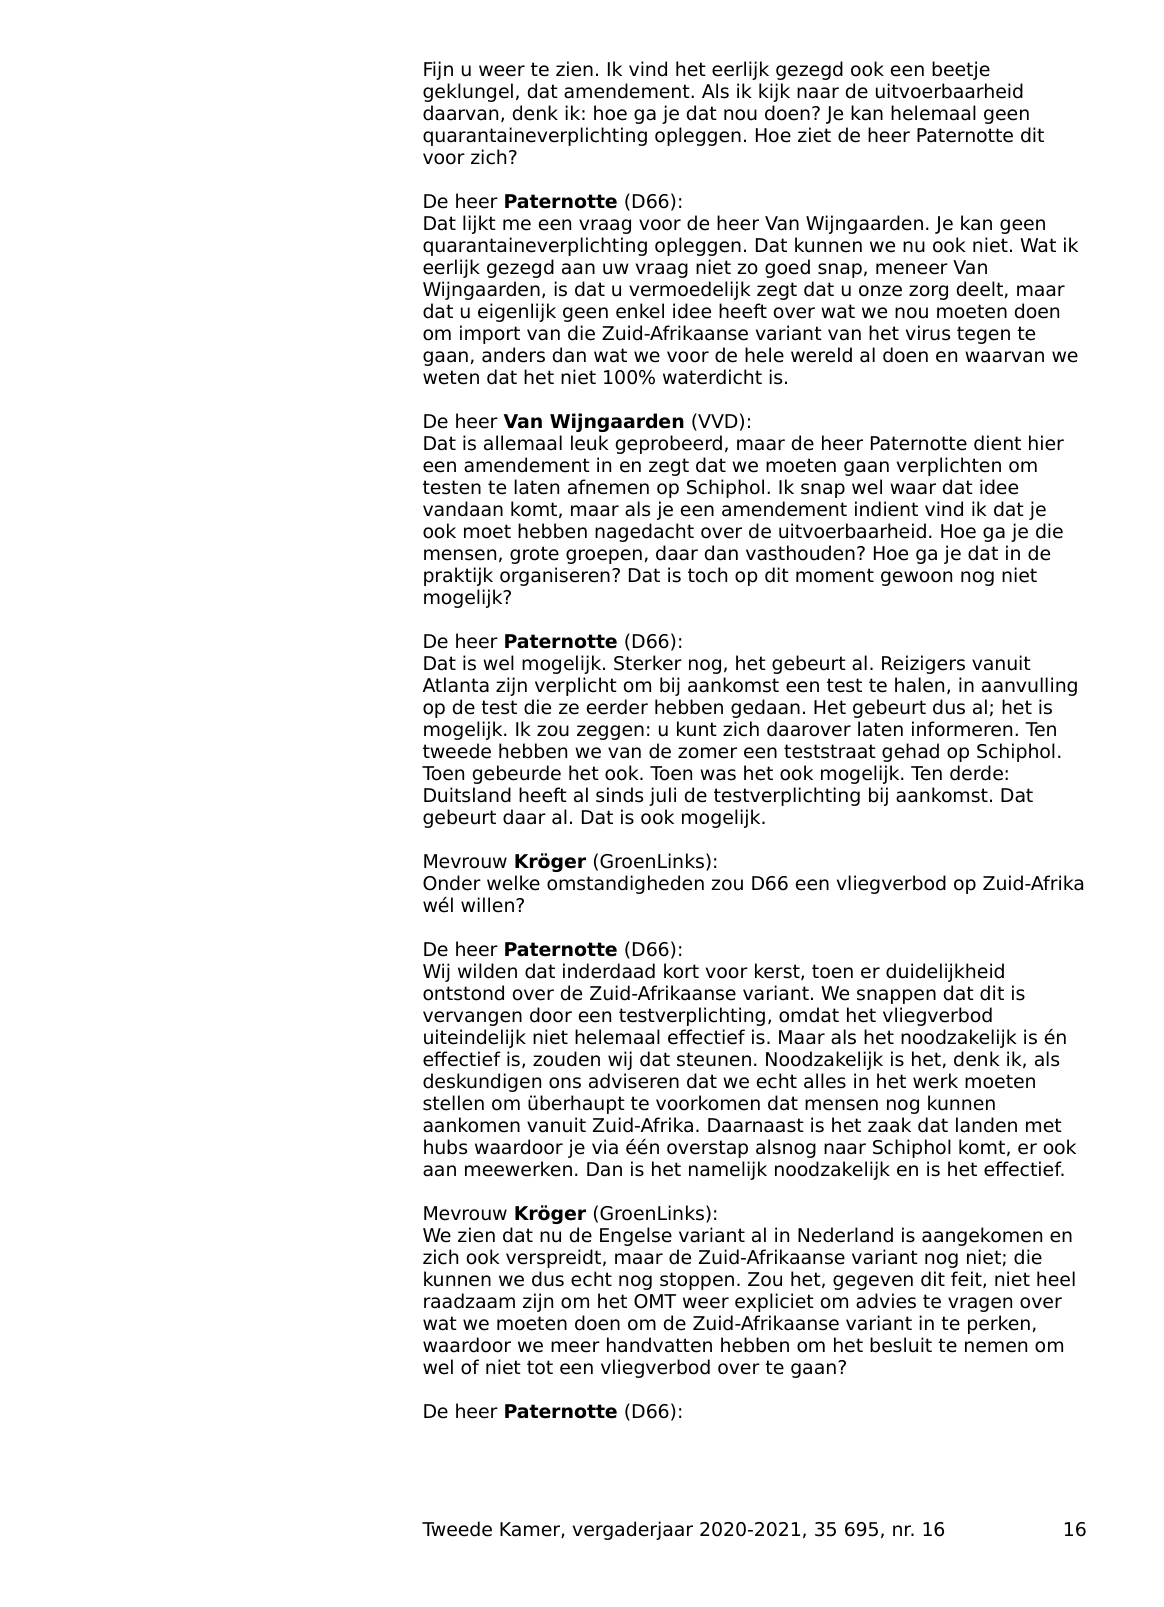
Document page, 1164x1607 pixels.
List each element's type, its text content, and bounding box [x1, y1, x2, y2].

text De heer Paternotte (D66): [422, 631, 1087, 653]
text Onder welke omstandigheden zou D66 een vliegverbod op Zuid-Afrika wél willen? [422, 873, 1087, 917]
text Dat is allemaal leuk geprobeerd, maar de heer Paternotte dient hier een amendement in en zegt dat we moeten gaan verplichten om testen te laten afnemen op Schiphol. Ik snap wel waar dat idee vandaan komt, maar als je een amendement indient vind ik dat je ook moet hebben nagedacht over de uitvoerbaarheid. Hoe ga je die mensen, grote groepen, daar dan vasthouden? Hoe ga je dat in de praktijk organiseren? Dat is toch op dit moment gewoon nog niet mogelijk? [422, 433, 1087, 609]
text De heer Van Wijngaarden (VVD): [422, 411, 1087, 433]
text Dat is wel mogelijk. Sterker nog, het gebeurt al. Reizigers vanuit Atlanta zijn verplicht om bij aankomst een test te halen, in aanvulling op de test die ze eerder hebben gedaan. Het gebeurt dus al; het is mogelijk. Ik zou zeggen: u kunt zich daarover laten informeren. Ten tweede hebben we van de zomer een teststraat gehad op Schiphol. Toen gebeurde het ook. Toen was het ook mogelijk. Ten derde: Duitsland heeft al sinds juli de testverplichting bij aankomst. Dat gebeurt daar al. Dat is ook mogelijk. [422, 653, 1087, 829]
text Mevrouw Kröger (GroenLinks): [422, 851, 1087, 873]
text De heer Paternotte (D66): [422, 939, 1087, 961]
text Fijn u weer te zien. Ik vind het eerlijk gezegd ook een beetje geklungel, dat amendement. Als ik kijk naar de uitvoerbaarheid daarvan, denk ik: hoe ga je dat nou doen? Je kan helemaal geen quarantaineverplichting opleggen. Hoe ziet de heer Paternotte dit voor zich? [422, 59, 1087, 169]
text De heer Paternotte (D66): [422, 1401, 1087, 1423]
text We zien dat nu de Engelse variant al in Nederland is aangekomen en zich ook verspreidt, maar de Zuid-Afrikaanse variant nog niet; die kunnen we dus echt nog stoppen. Zou het, gegeven dit feit, niet heel raadzaam zijn om het OMT weer expliciet om advies te vragen over wat we moeten doen om de Zuid-Afrikaanse variant in te perken, waardoor we meer handvatten hebben om het besluit te nemen om wel of niet tot een vliegverbod over te gaan? [422, 1225, 1087, 1379]
text Dat lijkt me een vraag voor de heer Van Wijngaarden. Je kan geen quarantaineverplichting opleggen. Dat kunnen we nu ook niet. Wat ik eerlijk gezegd aan uw vraag niet zo goed snap, meneer Van Wijngaarden, is dat u vermoedelijk zegt dat u onze zorg deelt, maar dat u eigenlijk geen enkel idee heeft over wat we nou moeten doen om import van die Zuid-Afrikaanse variant van het virus tegen te gaan, anders dan wat we voor de hele wereld al doen en waarvan we weten dat het niet 100% waterdicht is. [422, 213, 1087, 389]
text De heer Paternotte (D66): [422, 191, 1087, 213]
text Mevrouw Kröger (GroenLinks): [422, 1203, 1087, 1225]
text Wij wilden dat inderdaad kort voor kerst, toen er duidelijkheid ontstond over de Zuid-Afrikaanse variant. We snappen dat dit is vervangen door een testverplichting, omdat het vliegverbod uiteindelijk niet helemaal effectief is. Maar als het noodzakelijk is én effectief is, zouden wij dat steunen. Noodzakelijk is het, denk ik, als deskundigen ons adviseren dat we echt alles in het werk moeten stellen om überhaupt te voorkomen dat mensen nog kunnen aankomen vanuit Zuid-Afrika. Daarnaast is het zaak dat landen met hubs waardoor je via één overstap alsnog naar Schiphol komt, er ook aan meewerken. Dan is het namelijk noodzakelijk en is het effectief. [422, 961, 1087, 1181]
